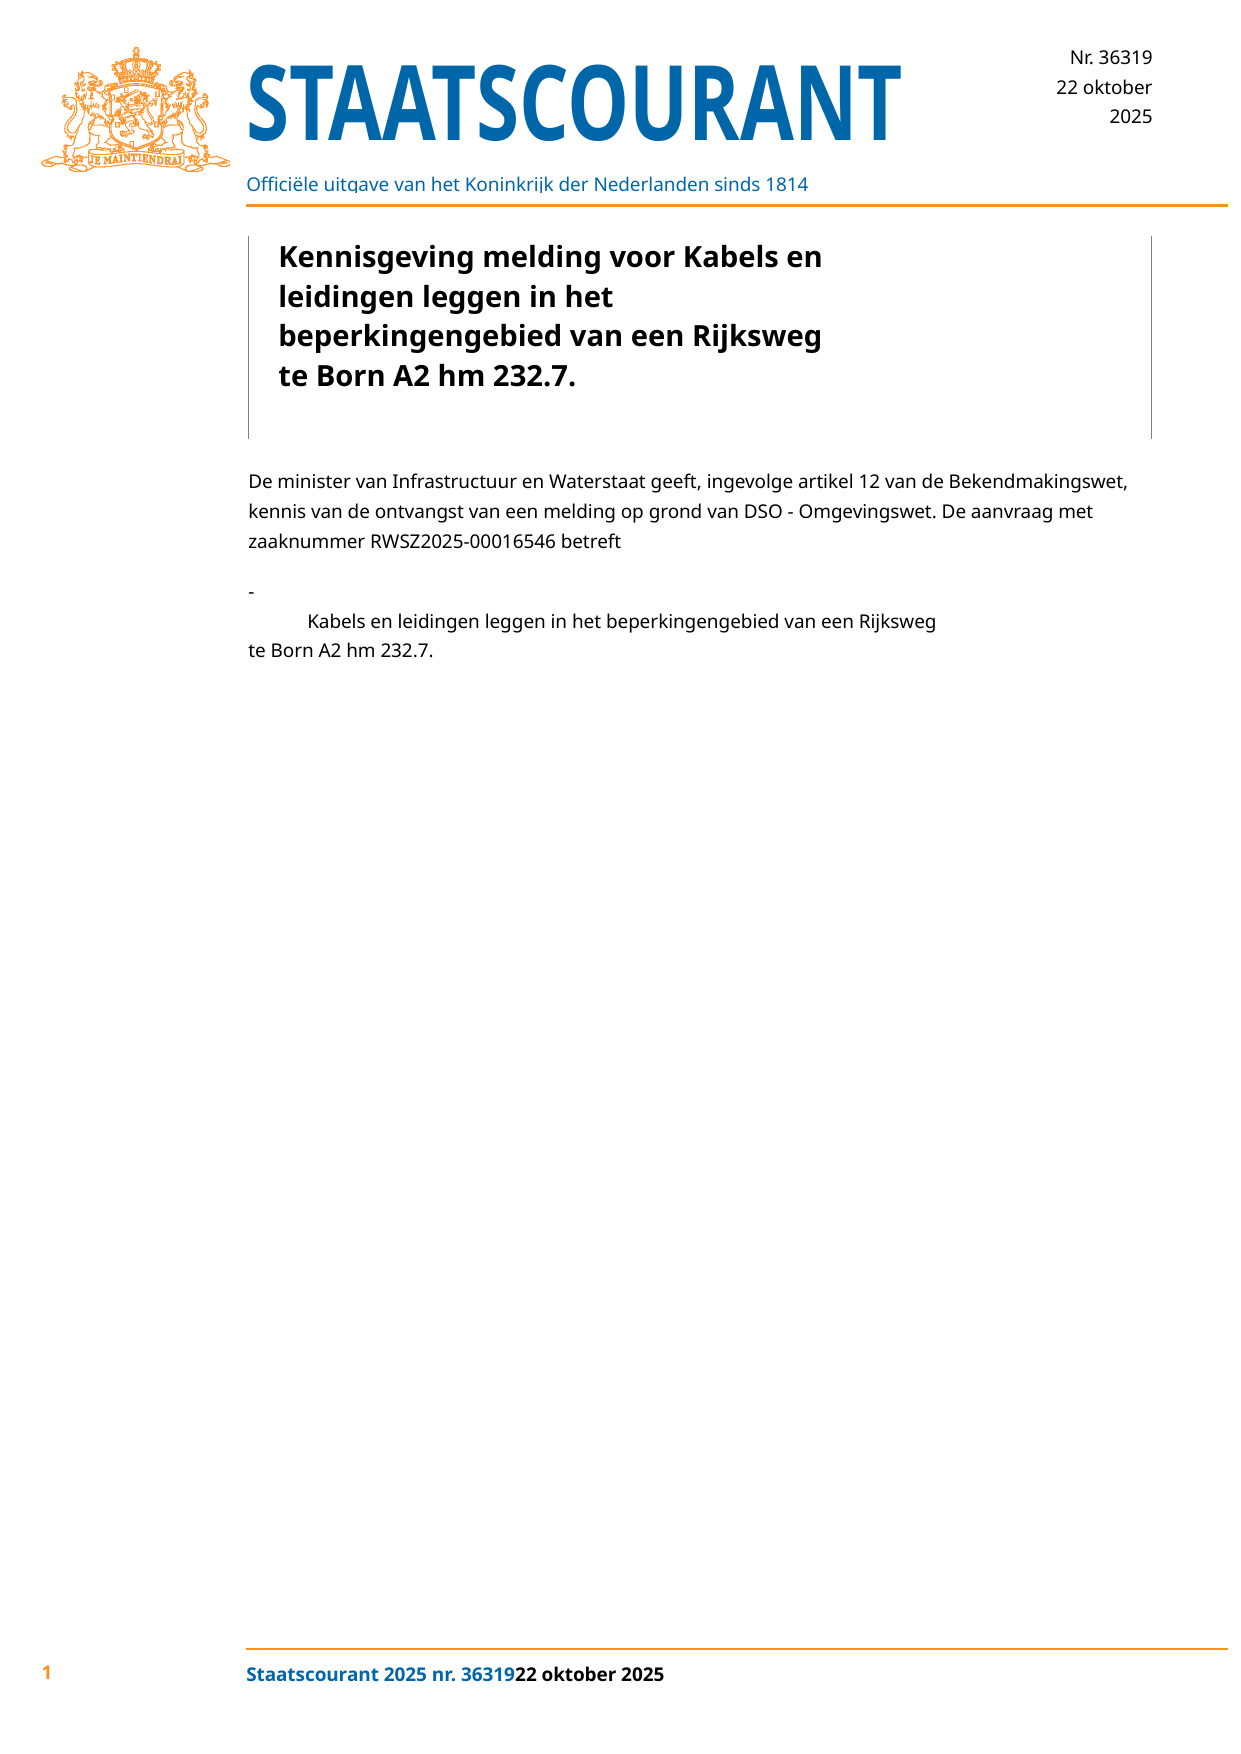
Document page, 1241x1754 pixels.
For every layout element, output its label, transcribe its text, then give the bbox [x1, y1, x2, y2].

list Kabels en leidingen leggen in het beperkingengebied van een Rijksweg [248, 608, 1152, 633]
table_header [850, 414, 1151, 439]
table_header [850, 236, 912, 413]
table_header Kennisgeving melding voor Kabels en leidingen leggen in het beperkingengebied van een Rijksweg te Born A2 hm 232.7. [249, 236, 850, 439]
text te Born A2 hm 232.7. [248, 637, 1152, 663]
picture [41, 47, 231, 172]
table_header [1090, 236, 1151, 413]
picture [912, 236, 1090, 414]
text De minister van Infrastructuur en Waterstaat geeft, ingevolge artikel 12 van de Bekendmakingswet, kennis van de ontvangst van een melding op grond van DSO - Omgevingswet. De aanvraag met zaaknummer RWSZ2025-00016546 betreft [248, 469, 1152, 553]
